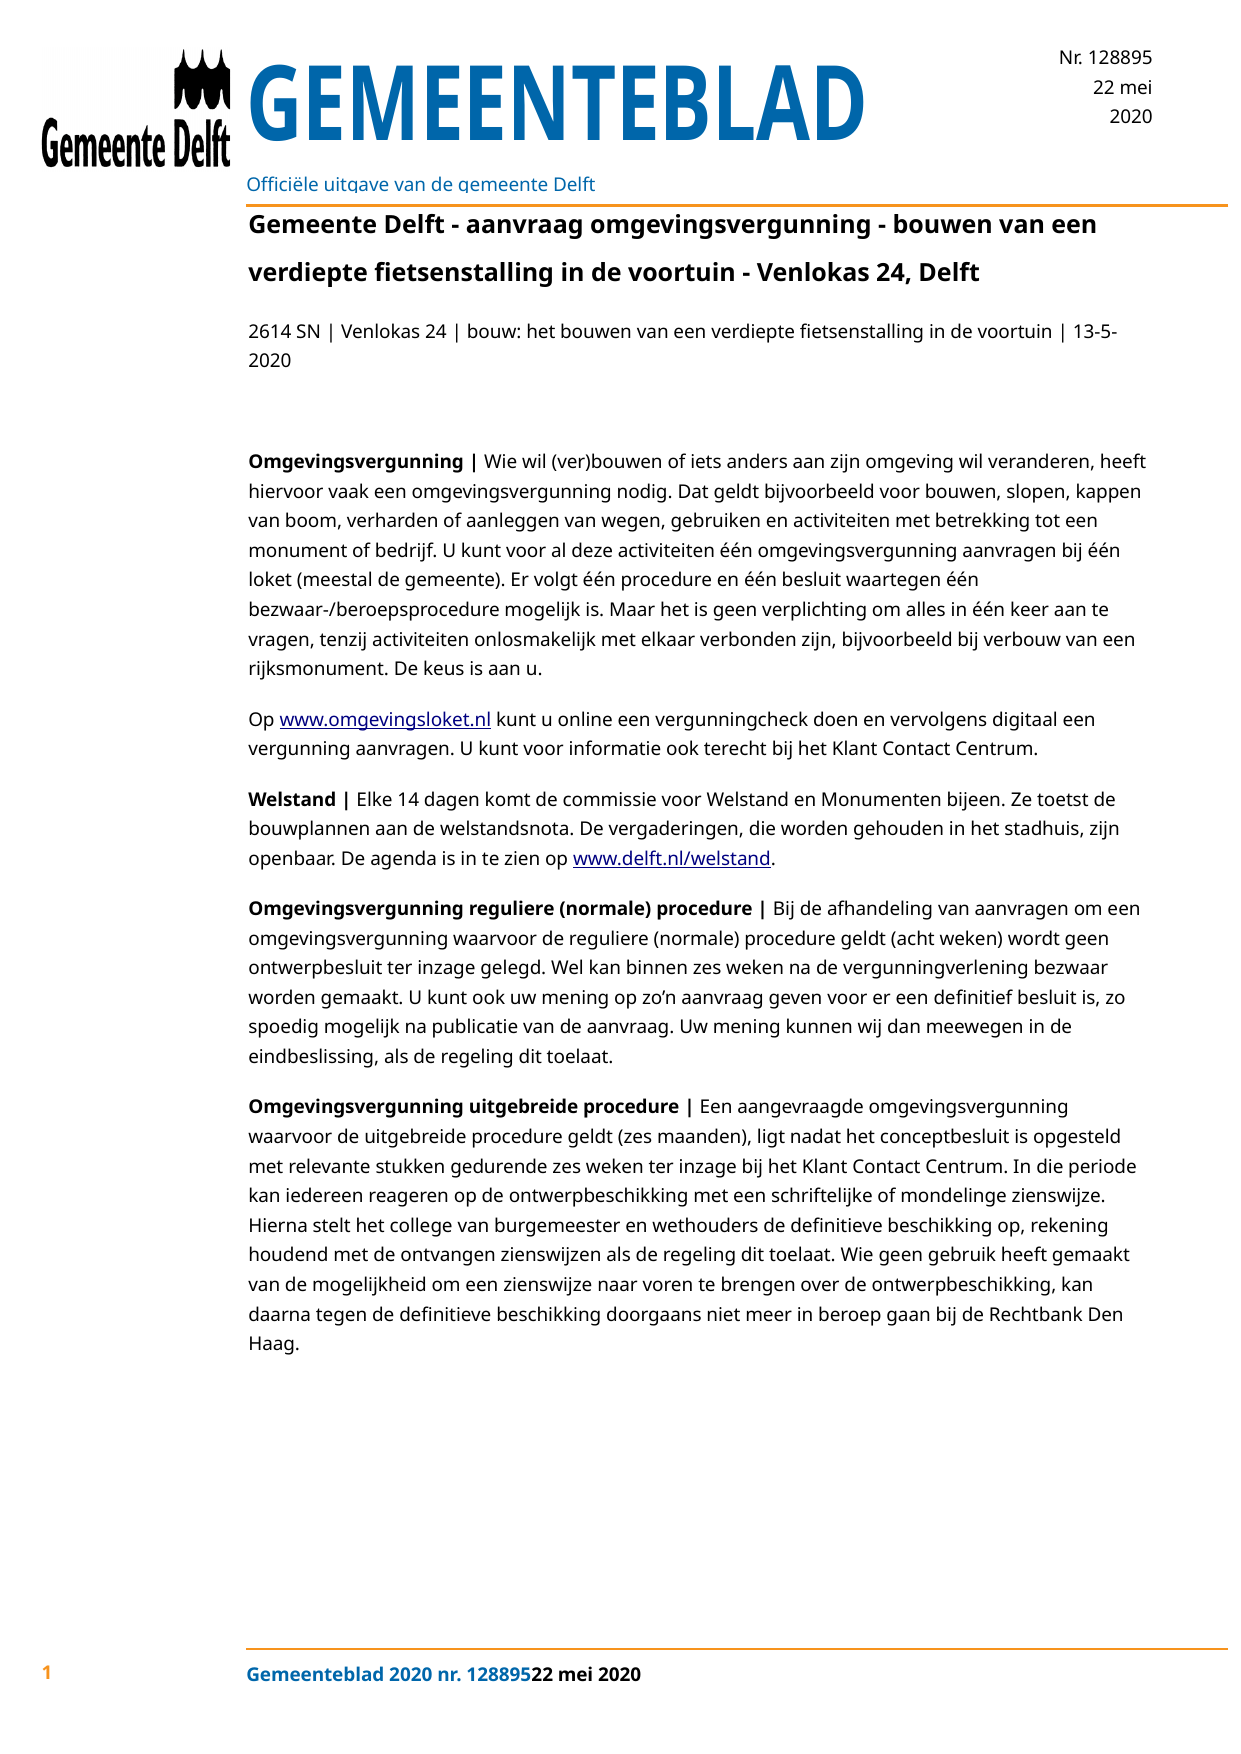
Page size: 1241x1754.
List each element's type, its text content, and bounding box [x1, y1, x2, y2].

text Omgevingsvergunning reguliere (normale) procedure | Bij de afhandeling van aanvragen om een omgevingsvergunning waarvoor de reguliere (normale) procedure geldt (acht weken) wordt geen ontwerpbesluit ter inzage gelegd. Wel kan binnen zes weken na de vergunningverlening bezwaar worden gemaakt. U kunt ook uw mening op zo’n aanvraag geven voor er een definitief besluit is, zo spoedig mogelijk na publicatie van de aanvraag. Uw mening kunnen wij dan meewegen in de eindbeslissing, als de regeling dit toelaat. [248, 895, 1152, 1069]
text Gemeente Delft - aanvraag omgevingsvergunning - bouwen van een verdiepte fietsenstalling in de voortuin - Venlokas 24, Delft [248, 207, 1152, 288]
text Omgevingsvergunning uitgebreide procedure | Een aangevraagde omgevingsvergunning waarvoor de uitgebreide procedure geldt (zes maanden), ligt nadat het conceptbesluit is opgesteld met relevante stukken gedurende zes weken ter inzage bij het Klant Contact Centrum. In die periode kan iedereen reageren op de ontwerpbeschikking met een schriftelijke of mondelinge zienswijze. Hierna stelt het college van burgemeester en wethouders de definitieve beschikking op, rekening houdend met de ontvangen zienswijzen als de regeling dit toelaat. Wie geen gebruik heeft gemaakt van de mogelijkheid om een zienswijze naar voren te brengen over de ontwerpbeschikking, kan daarna tegen de definitieve beschikking doorgaans niet meer in beroep gaan bij de Rechtbank Den Haag. [248, 1094, 1152, 1356]
picture [41, 47, 231, 172]
text 2614 SN | Venlokas 24 | bouw: het bouwen van een verdiepte fietsenstalling in de voortuin | 13-5-2020 [248, 318, 1152, 373]
text Omgevingsvergunning | Wie wil (ver)bouwen of iets anders aan zijn omgeving wil veranderen, heeft hiervoor vaak een omgevingsvergunning nodig. Dat geldt bijvoorbeeld voor bouwen, slopen, kappen van boom, verharden of aanleggen van wegen, gebruiken en activiteiten met betrekking tot een monument of bedrijf. U kunt voor al deze activiteiten één omgevingsvergunning aanvragen bij één loket (meestal de gemeente). Er volgt één procedure en één besluit waartegen één bezwaar-/beroepsprocedure mogelijk is. Maar het is geen verplichting om alles in één keer aan te vragen, tenzij activiteiten onlosmakelijk met elkaar verbonden zijn, bijvoorbeeld bij verbouw van een rijksmonument. De keus is aan u. [248, 448, 1152, 681]
text Welstand | Elke 14 dagen komt de commissie voor Welstand en Monumenten bijeen. Ze toetst de bouwplannen aan de welstandsnota. De vergaderingen, die worden gehouden in het stadhuis, zijn openbaar. De agenda is in te zien op www.delft.nl/welstand. [248, 786, 1152, 871]
text Op www.omgevingsloket.nl kunt u online een vergunningcheck doen en vervolgens digitaal een vergunning aanvragen. U kunt voor informatie ook terecht bij het Klant Contact Centrum. [248, 706, 1152, 761]
